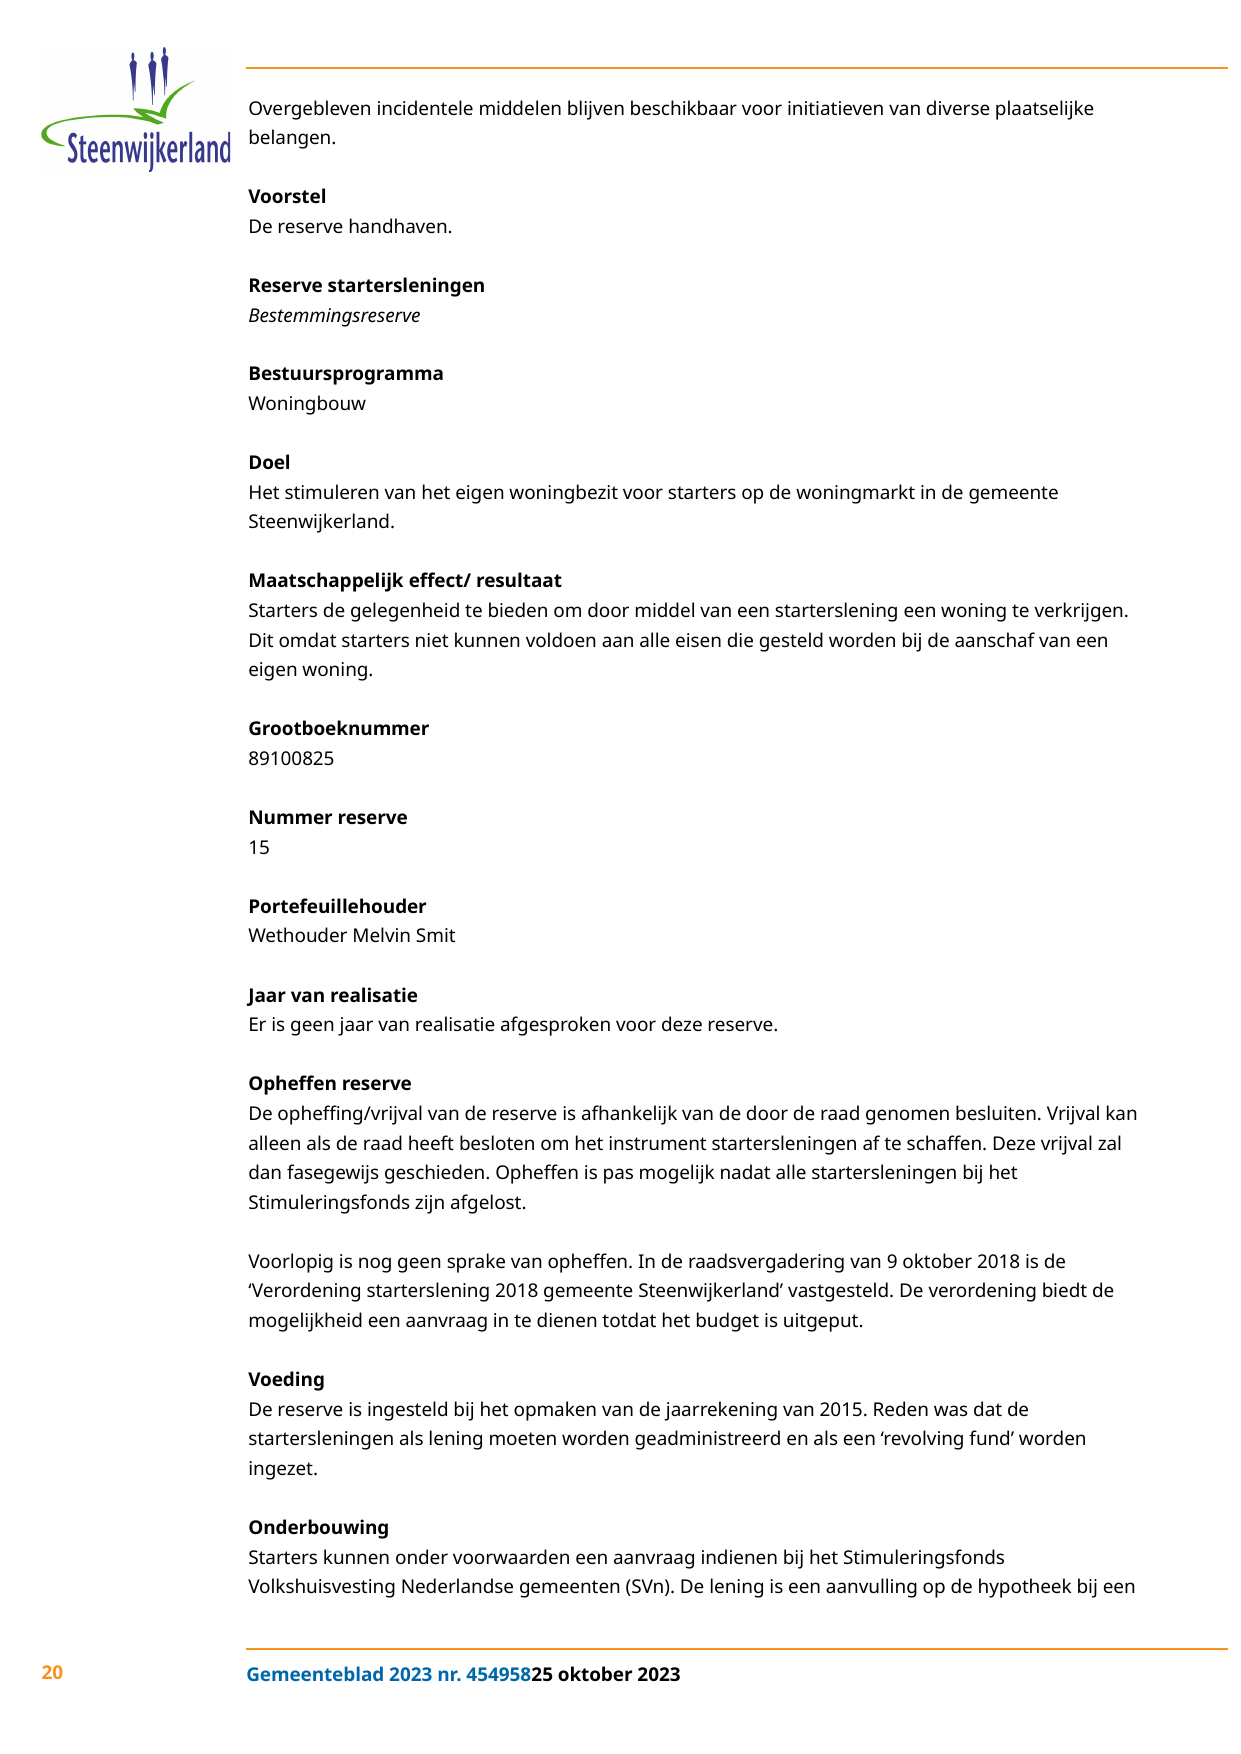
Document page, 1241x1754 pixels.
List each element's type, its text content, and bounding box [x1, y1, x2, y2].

text Opheffen reserve [248, 1071, 1152, 1096]
text Het stimuleren van het eigen woningbezit voor starters op de woningmarkt in de gemeente Steenwijkerland. [248, 479, 1152, 534]
text Starters de gelegenheid te bieden om door middel van een starterslening een woning te verkrijgen. Dit omdat starters niet kunnen voldoen aan alle eisen die gesteld worden bij de aanschaf van een eigen woning. [248, 597, 1152, 682]
text De opheffing/vrijval van de reserve is afhankelijk van de door de raad genomen besluiten. Vrijval kan alleen als de raad heeft besloten om het instrument startersleningen af te schaffen. Deze vrijval zal dan fasegewijs geschieden. Opheffen is pas mogelijk nadat alle startersleningen bij het Stimuleringsfonds zijn afgelost. [248, 1100, 1152, 1214]
text Voeding [248, 1366, 1152, 1392]
text Voorstel [248, 183, 1152, 209]
text Bestuursprogramma [248, 361, 1152, 386]
table_header Reserve startersleningen Bestemmingsreserve [248, 273, 1152, 328]
text Starters kunnen onder voorwaarden een aanvraag indienen bij het Stimuleringsfonds Volkshuisvesting Nederlandse gemeenten (SVn). De lening is een aanvulling op de hypotheek bij een [248, 1544, 1152, 1599]
text Nummer reserve [248, 804, 1152, 830]
text Jaar van realisatie [248, 982, 1152, 1007]
text Er is geen jaar van realisatie afgesproken voor deze reserve. [248, 1011, 1152, 1037]
text De reserve handhaven. [248, 213, 1152, 239]
text Overgebleven incidentele middelen blijven beschikbaar voor initiatieven van diverse plaatselijke belangen. [248, 95, 1152, 150]
text Woningbouw [248, 390, 1152, 416]
text Voorlopig is nog geen sprake van opheffen. In de raadsvergadering van 9 oktober 2018 is de ‘Verordening starterslening 2018 gemeente Steenwijkerland’ vastgesteld. De verordening biedt de mogelijkheid een aanvraag in te dienen totdat het budget is uitgeput. [248, 1248, 1152, 1333]
text Portefeuillehouder [248, 893, 1152, 919]
text 89100825 [248, 745, 1152, 771]
text Doel [248, 449, 1152, 475]
text 15 [248, 834, 1152, 859]
text Grootboeknummer [248, 716, 1152, 741]
text De reserve is ingesteld bij het opmaken van de jaarrekening van 2015. Reden was dat de startersleningen als lening moeten worden geadministreerd en als een ‘revolving fund’ worden ingezet. [248, 1396, 1152, 1481]
text Wethouder Melvin Smit [248, 923, 1152, 948]
text Onderbouwing [248, 1514, 1152, 1540]
text Maatschappelijk effect/ resultaat [248, 568, 1152, 593]
picture [41, 47, 231, 172]
